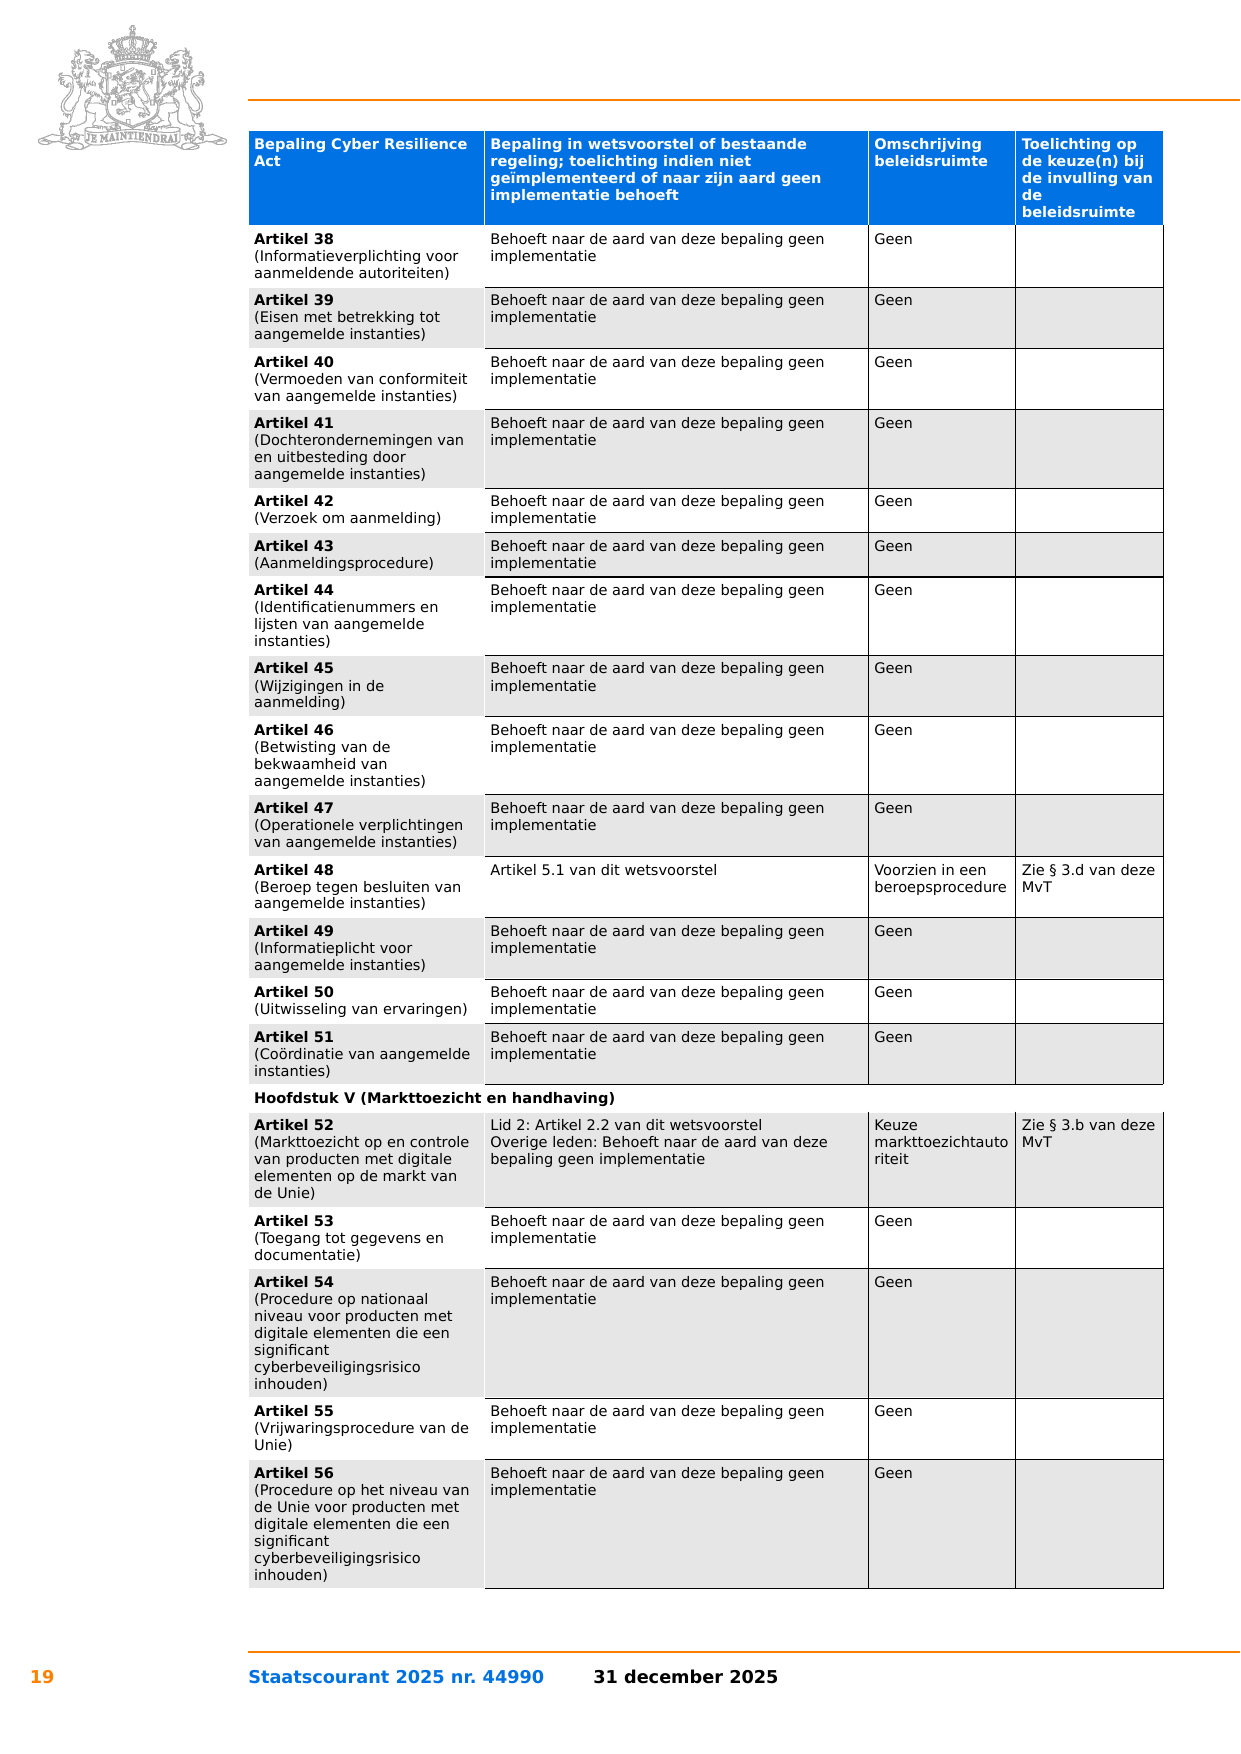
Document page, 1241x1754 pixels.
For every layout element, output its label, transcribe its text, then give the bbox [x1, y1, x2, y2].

table_cell Geen [869, 489, 1015, 532]
table_cell Behoeft naar de aard van deze bepaling geen implementatie [485, 578, 868, 655]
table_cell [1016, 1460, 1163, 1588]
table_cell Artikel 55 (Vrijwaringsprocedure van de Unie) [249, 1399, 484, 1459]
table_header Bepaling Cyber Resilience Act [249, 131, 484, 225]
table_cell Artikel 46 (Betwisting van de bekwaamheid van aangemelde instanties) [249, 717, 484, 794]
picture [38, 25, 227, 150]
table_cell [1016, 918, 1163, 978]
table_cell Artikel 43 (Aanmeldingsprocedure) [249, 533, 484, 576]
table_cell Geen [869, 226, 1015, 287]
table_cell Geen [869, 1024, 1015, 1084]
table_cell Behoeft naar de aard van deze bepaling geen implementatie [485, 349, 868, 409]
table_header Toelichting op de keuze(n) bij de invulling van de beleidsruimte [1016, 131, 1163, 225]
table_cell Geen [869, 1399, 1015, 1459]
table_cell [1016, 288, 1163, 348]
table_cell Behoeft naar de aard van deze bepaling geen implementatie [485, 1269, 868, 1397]
table_cell [1016, 1024, 1163, 1084]
table_cell Geen [869, 1269, 1015, 1397]
table_cell Geen [869, 656, 1015, 716]
table_cell Artikel 5.1 van dit wetsvoorstel [485, 857, 868, 917]
table_cell Artikel 51 (Coördinatie van aangemelde instanties) [249, 1024, 484, 1084]
table_cell Artikel 50 (Uitwisseling van ervaringen) [249, 980, 484, 1023]
table_cell Artikel 45 (Wijzigingen in de aanmelding) [249, 656, 484, 716]
table_cell Behoeft naar de aard van deze bepaling geen implementatie [485, 1024, 868, 1084]
table_cell [1016, 578, 1163, 655]
table_cell Behoeft naar de aard van deze bepaling geen implementatie [485, 656, 868, 716]
table_cell Artikel 41 (Dochterondernemingen van en uitbesteding door aangemelde instanties) [249, 410, 484, 488]
table_cell [1016, 533, 1163, 576]
table_cell [1016, 1208, 1163, 1268]
table_cell Artikel 39 (Eisen met betrekking tot aangemelde instanties) [249, 288, 484, 348]
table_cell Behoeft naar de aard van deze bepaling geen implementatie [485, 1208, 868, 1268]
table_cell Artikel 48 (Beroep tegen besluiten van aangemelde instanties) [249, 857, 484, 917]
table_cell Artikel 38 (Informatieverplichting voor aanmeldende autoriteiten) [249, 226, 484, 287]
table_cell Geen [869, 410, 1015, 488]
table_cell Artikel 49 (Informatieplicht voor aangemelde instanties) [249, 918, 484, 978]
table_cell [1016, 980, 1163, 1023]
table_cell [1016, 489, 1163, 532]
table_cell [1016, 717, 1163, 794]
table_cell [1016, 656, 1163, 716]
table_cell Geen [869, 1208, 1015, 1268]
table_cell [1016, 410, 1163, 488]
table_cell [1016, 795, 1163, 856]
table_cell Geen [869, 288, 1015, 348]
table_cell Zie § 3.d van deze MvT [1016, 857, 1163, 917]
table_header Bepaling in wetsvoorstel of bestaande regeling; toelichting indien niet geïmplementeerd of naar zijn aard geen implementatie behoeft [485, 131, 868, 225]
table_cell Behoeft naar de aard van deze bepaling geen implementatie [485, 918, 868, 978]
table_cell Behoeft naar de aard van deze bepaling geen implementatie [485, 489, 868, 532]
table_cell Artikel 40 (Vermoeden van conformiteit van aangemelde instanties) [249, 349, 484, 409]
table_cell Behoeft naar de aard van deze bepaling geen implementatie [485, 410, 868, 488]
table_cell [1016, 1269, 1163, 1397]
table_cell Behoeft naar de aard van deze bepaling geen implementatie [485, 226, 868, 287]
table_cell Behoeft naar de aard van deze bepaling geen implementatie [485, 795, 868, 856]
table_cell Behoeft naar de aard van deze bepaling geen implementatie [485, 980, 868, 1023]
table_cell Artikel 52 (Markttoezicht op en controle van producten met digitale elementen op de markt van de Unie) [249, 1113, 484, 1207]
table_cell [1016, 349, 1163, 409]
table_cell Geen [869, 1460, 1015, 1588]
table_cell Geen [869, 918, 1015, 978]
table_cell Keuze markttoezichtautoriteit [869, 1113, 1015, 1207]
table_cell Geen [869, 795, 1015, 856]
table_cell Geen [869, 578, 1015, 655]
table_cell Artikel 53 (Toegang tot gegevens en documentatie) [249, 1208, 484, 1268]
table_cell Hoofdstuk V (Markttoezicht en handhaving) [249, 1085, 1163, 1112]
table_cell Zie § 3.b van deze MvT [1016, 1113, 1163, 1207]
table_cell [1016, 1399, 1163, 1459]
table_cell Behoeft naar de aard van deze bepaling geen implementatie [485, 1399, 868, 1459]
table_cell Voorzien in een beroepsprocedure [869, 857, 1015, 917]
table_cell Artikel 56 (Procedure op het niveau van de Unie voor producten met digitale elementen die een significant cyberbeveiligingsrisico inhouden) [249, 1460, 484, 1588]
table_cell Geen [869, 349, 1015, 409]
table_cell [1016, 226, 1163, 287]
table_cell Behoeft naar de aard van deze bepaling geen implementatie [485, 717, 868, 794]
table_header Omschrijving beleidsruimte [869, 131, 1015, 225]
table_cell Artikel 44 (Identificatienummers en lijsten van aangemelde instanties) [249, 578, 484, 655]
table_cell Geen [869, 717, 1015, 794]
table_cell Artikel 47 (Operationele verplichtingen van aangemelde instanties) [249, 795, 484, 856]
table_cell Geen [869, 980, 1015, 1023]
table_cell Behoeft naar de aard van deze bepaling geen implementatie [485, 1460, 868, 1588]
table_cell Artikel 42 (Verzoek om aanmelding) [249, 489, 484, 532]
table_cell Lid 2: Artikel 2.2 van dit wetsvoorstel Overige leden: Behoeft naar de aard van deze bepaling geen implementatie [485, 1113, 868, 1207]
table_cell Behoeft naar de aard van deze bepaling geen implementatie [485, 533, 868, 576]
table_cell Artikel 54 (Procedure op nationaal niveau voor producten met digitale elementen die een significant cyberbeveiligingsrisico inhouden) [249, 1269, 484, 1397]
table_cell Geen [869, 533, 1015, 576]
table_cell Behoeft naar de aard van deze bepaling geen implementatie [485, 288, 868, 348]
